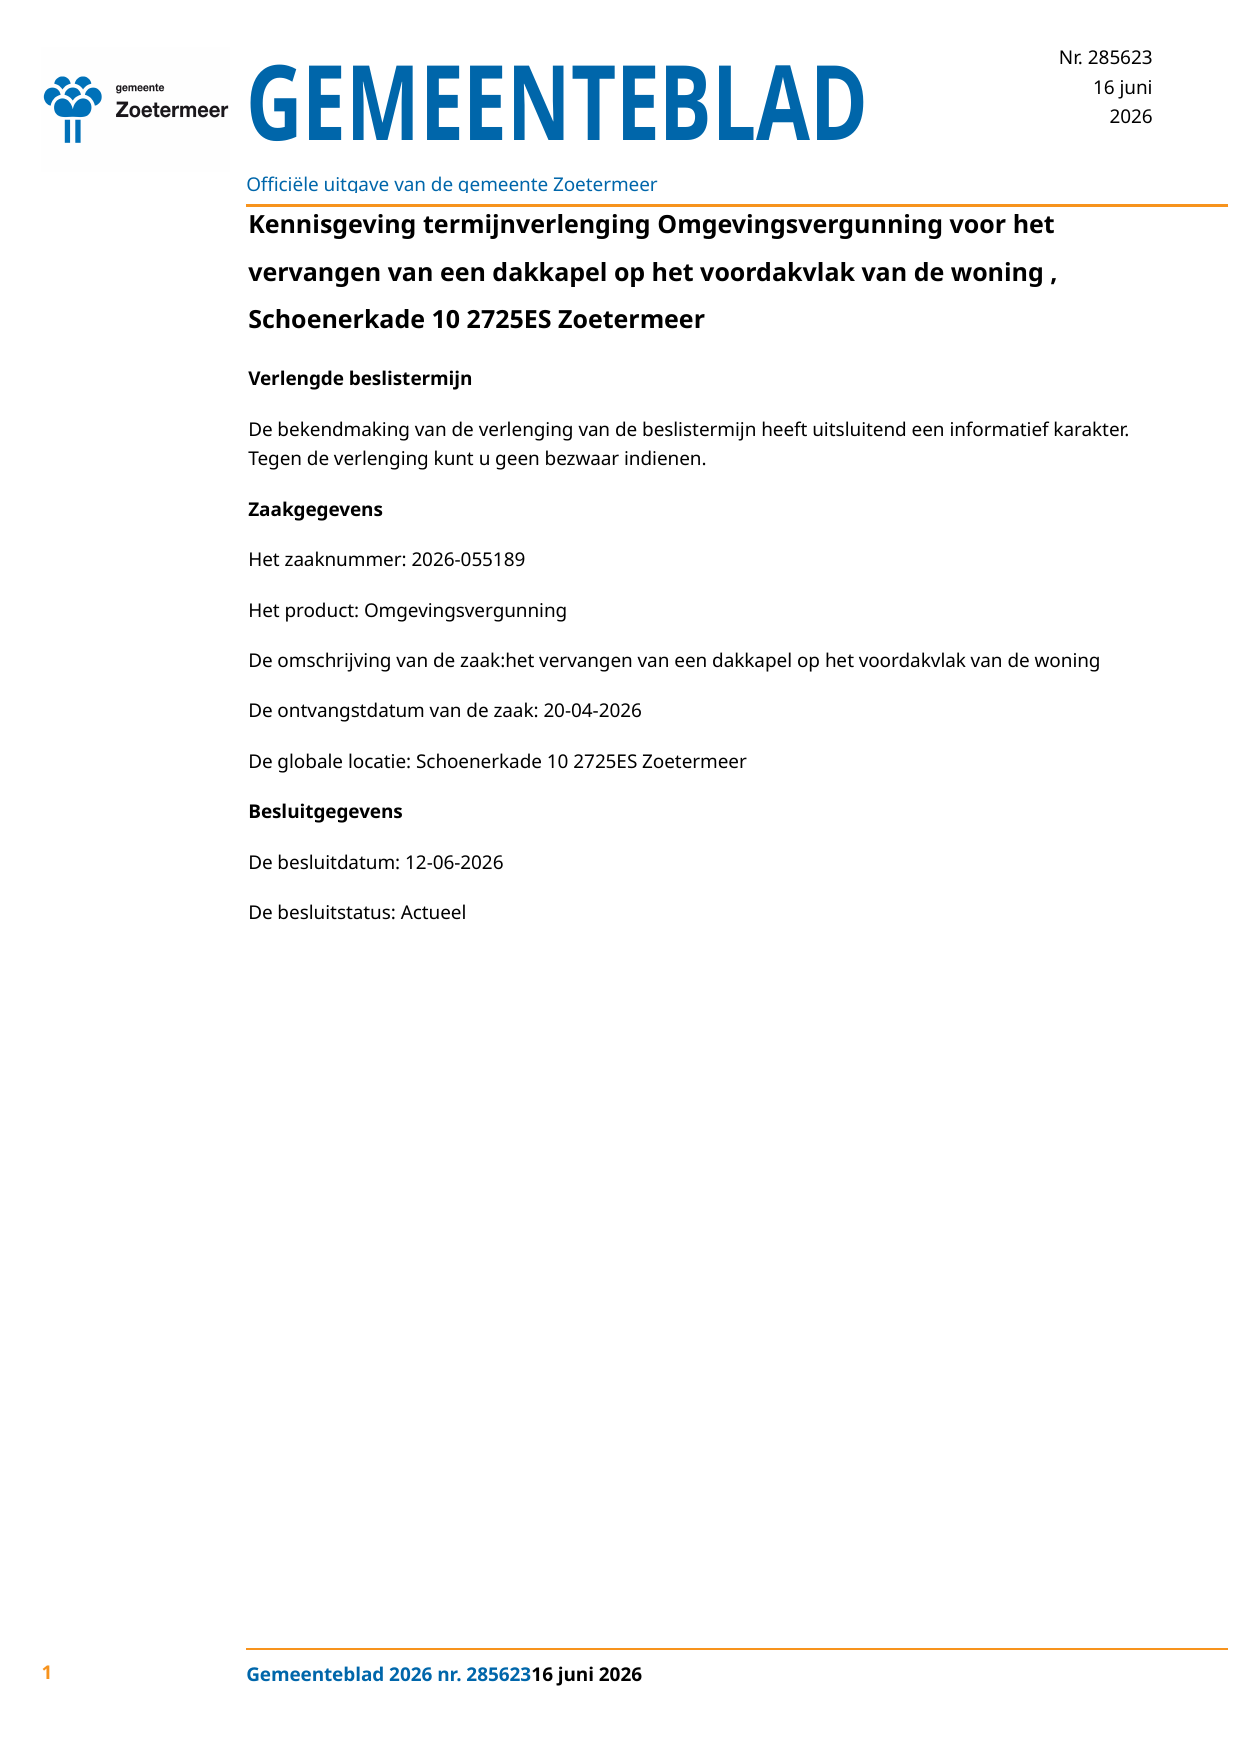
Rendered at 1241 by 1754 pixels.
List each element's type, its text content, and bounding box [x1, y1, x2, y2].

picture [41, 47, 231, 172]
text De bekendmaking van de verlenging van de beslistermijn heeft uitsluitend een informatief karakter. Tegen de verlenging kunt u geen bezwaar indienen. [248, 416, 1152, 471]
text Kennisgeving termijnverlenging Omgevingsvergunning voor het vervangen van een dakkapel op het voordakvlak van de woning , Schoenerkade 10 2725ES Zoetermeer [248, 207, 1152, 336]
text Het zaaknummer: 2026-055189 [248, 546, 1152, 572]
text Het product: Omgevingsvergunning [248, 597, 1152, 622]
text De ontvangstdatum van de zaak: 20-04-2026 [248, 698, 1152, 723]
text De besluitdatum: 12-06-2026 [248, 849, 1152, 874]
text De globale locatie: Schoenerkade 10 2725ES Zoetermeer [248, 748, 1152, 774]
text De omschrijving van de zaak:het vervangen van een dakkapel op het voordakvlak van de woning [248, 647, 1152, 673]
text De besluitstatus: Actueel [248, 899, 1152, 925]
text Verlengde beslistermijn [248, 366, 1152, 391]
text Zaakgegevens [248, 496, 1152, 522]
text Besluitgegevens [248, 798, 1152, 824]
